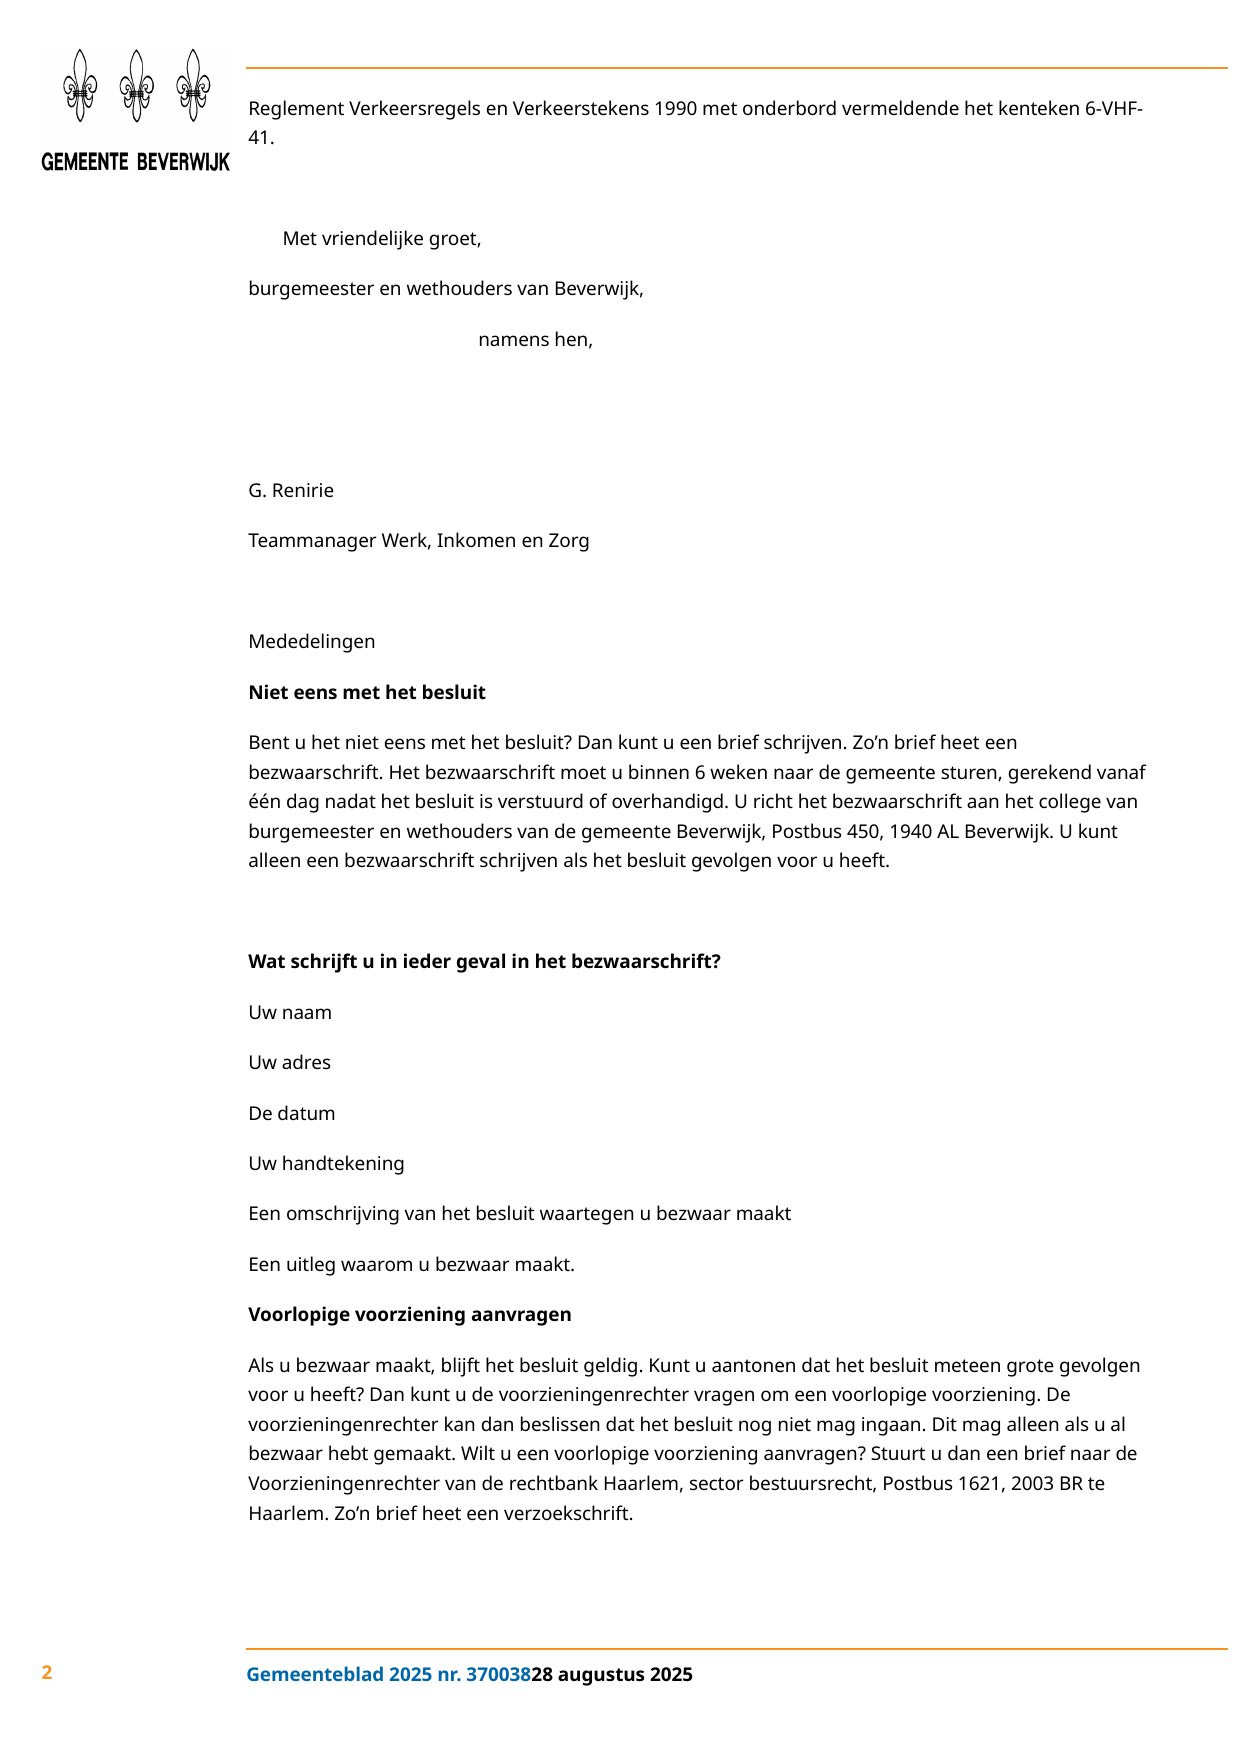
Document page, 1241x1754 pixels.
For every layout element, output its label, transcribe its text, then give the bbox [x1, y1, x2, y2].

text Mededelingen [248, 628, 1152, 654]
text Niet eens met het besluit [248, 679, 1152, 705]
text namens hen, [248, 326, 1152, 352]
text Voorlopige voorziening aanvragen [248, 1301, 1152, 1327]
text Uw adres [248, 1049, 1152, 1075]
text Een omschrijving van het besluit waartegen u bezwaar maakt [248, 1201, 1152, 1226]
text Bent u het niet eens met het besluit? Dan kunt u een brief schrijven. Zo’n brief heet een bezwaarschrift. Het bezwaarschrift moet u binnen 6 weken naar de gemeente sturen, gerekend vanaf één dag nadat het besluit is verstuurd of overhandigd. U richt het bezwaarschrift aan het college van burgemeester en wethouders van de gemeente Beverwijk, Postbus 450, 1940 AL Beverwijk. U kunt alleen een bezwaarschrift schrijven als het besluit gevolgen voor u heeft. [248, 729, 1152, 873]
text Wat schrijft u in ieder geval in het bezwaarschrift? [248, 948, 1152, 974]
text Teammanager Werk, Inkomen en Zorg [248, 528, 1152, 553]
text Een uitleg waarom u bezwaar maakt. [248, 1251, 1152, 1277]
text Uw naam [248, 999, 1152, 1025]
text De datum [248, 1100, 1152, 1126]
text Als u bezwaar maakt, blijft het besluit geldig. Kunt u aantonen dat het besluit meteen grote gevolgen voor u heeft? Dan kunt u de voorzieningenrechter vragen om een voorlopige voorziening. De voorzieningenrechter kan dan beslissen dat het besluit nog niet mag ingaan. Dit mag alleen als u al bezwaar hebt gemaakt. Wilt u een voorlopige voorziening aanvragen? Stuurt u dan een brief naar de Voorzieningenrechter van de rechtbank Haarlem, sector bestuursrecht, Postbus 1621, 2003 BR te Haarlem. Zo’n brief heet een verzoekschrift. [248, 1352, 1152, 1526]
text Uw handtekening [248, 1150, 1152, 1176]
text Met vriendelijke groet, [248, 225, 1152, 251]
picture [41, 47, 231, 172]
text Reglement Verkeersregels en Verkeerstekens 1990 met onderbord vermeldende het kenteken 6-VHF-41. [248, 95, 1152, 150]
text burgemeester en wethouders van Beverwijk, [248, 276, 1152, 301]
text G. Renirie [248, 477, 1152, 503]
